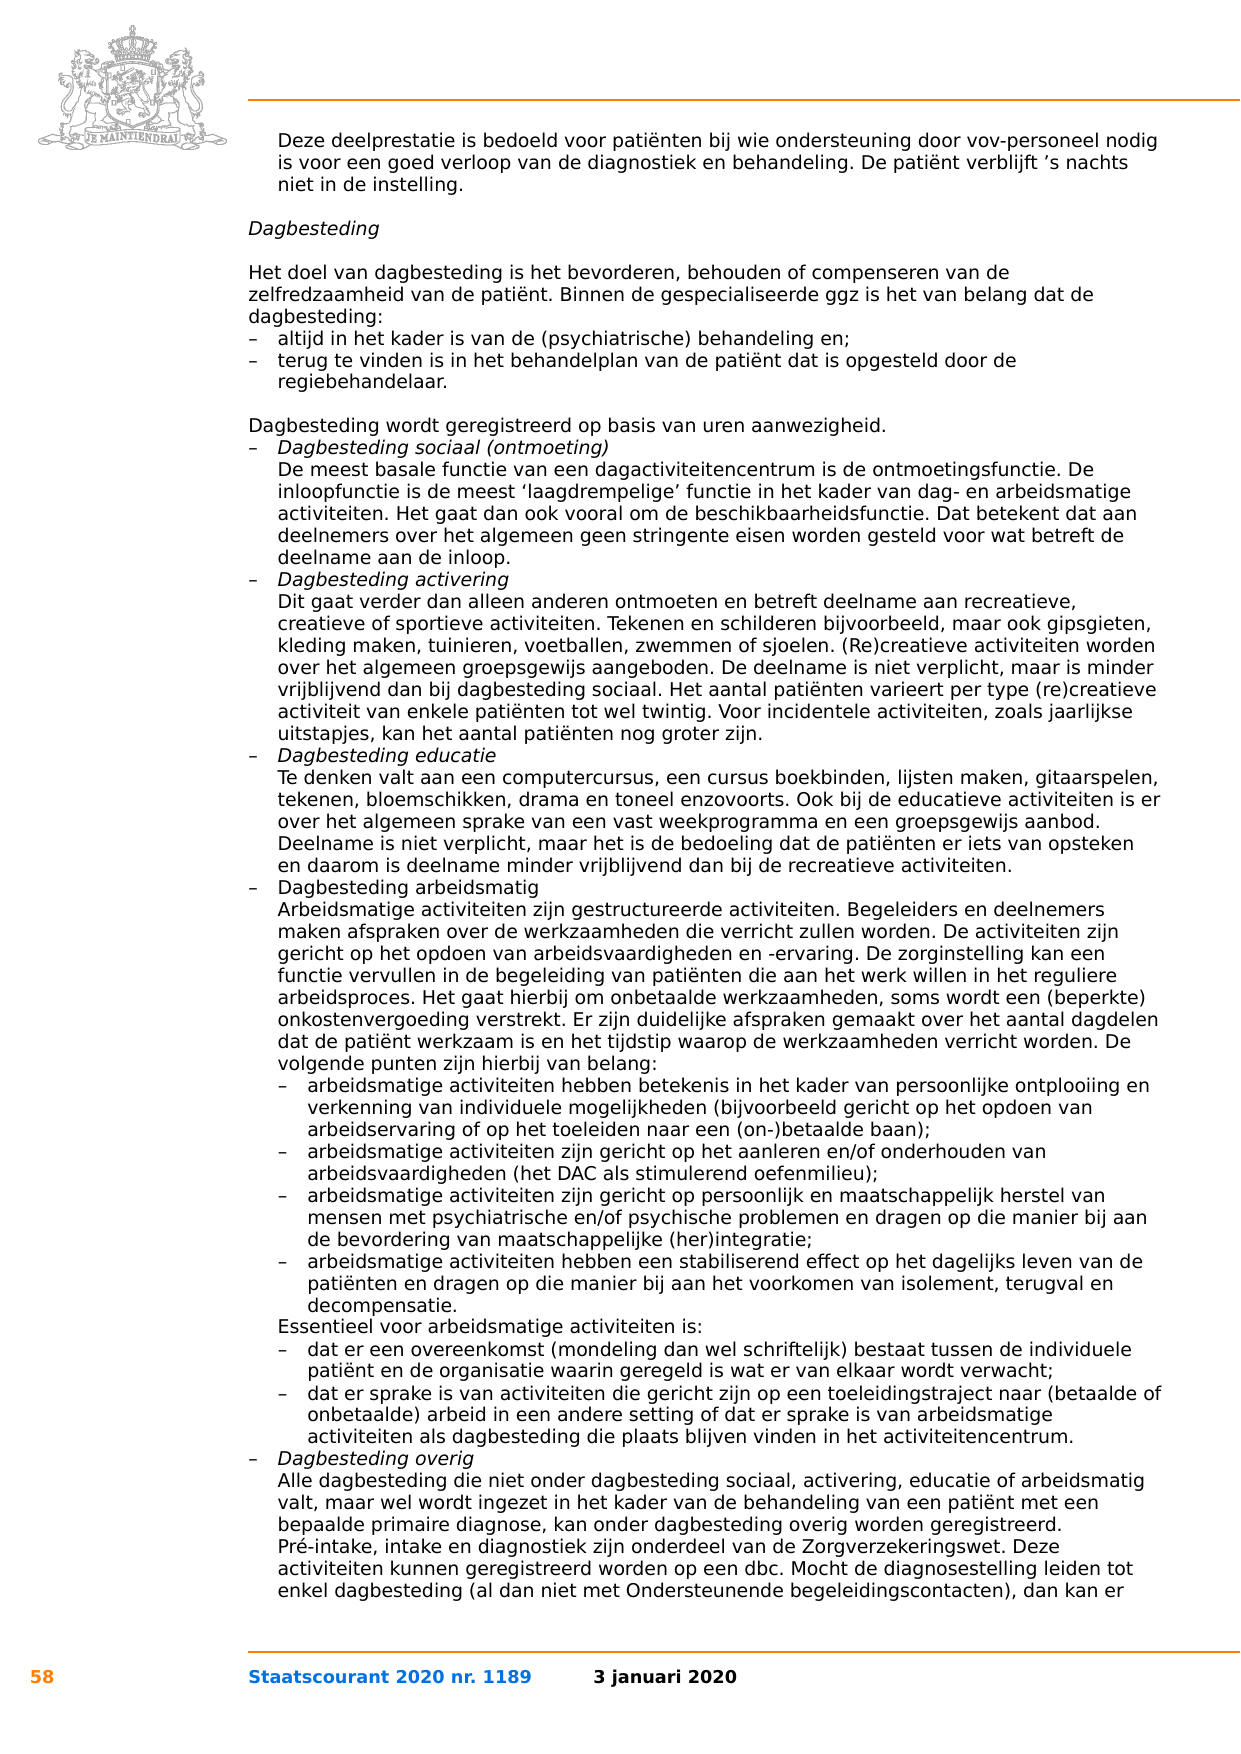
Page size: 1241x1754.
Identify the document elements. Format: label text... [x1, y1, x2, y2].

text – Dagbesteding activering [248, 569, 1163, 591]
text – dat er sprake is van activiteiten die gericht zijn op een toeleidingstraject naar (betaalde of onbetaalde) arbeid in een andere setting of dat er sprake is van arbeidsmatige activiteiten als dagbesteding die plaats blijven vinden in het activiteitencentrum. [278, 1382, 1163, 1448]
text Essentieel voor arbeidsmatige activiteiten is: [277, 1316, 1163, 1338]
picture [38, 25, 227, 150]
text Dagbesteding wordt geregistreerd op basis van uren aanwezigheid. [248, 415, 1163, 437]
text – Dagbesteding sociaal (ontmoeting) [248, 437, 1163, 459]
text Alle dagbesteding die niet onder dagbesteding sociaal, activering, educatie of arbeidsmatig valt, maar wel wordt ingezet in het kader van de behandeling van een patiënt met een bepaalde primaire diagnose, kan onder dagbesteding overig worden geregistreerd. [277, 1470, 1163, 1536]
text Pré-intake, intake en diagnostiek zijn onderdeel van de Zorgverzekeringswet. Deze activiteiten kunnen geregistreerd worden op een dbc. Mocht de diagnosestelling leiden tot enkel dagbesteding (al dan niet met Ondersteunende begeleidingscontacten), dan kan er [277, 1536, 1163, 1602]
text Dit gaat verder dan alleen anderen ontmoeten en betreft deelname aan recreatieve, creatieve of sportieve activiteiten. Tekenen en schilderen bijvoorbeeld, maar ook gipsgieten, kleding maken, tuinieren, voetballen, zwemmen of sjoelen. (Re)creatieve activiteiten worden over het algemeen groepsgewijs aangeboden. De deelname is niet verplicht, maar is minder vrijblijvend dan bij dagbesteding sociaal. Het aantal patiënten varieert per type (re)creatieve activiteit van enkele patiënten tot wel twintig. Voor incidentele activiteiten, zoals jaarlijkse uitstapjes, kan het aantal patiënten nog groter zijn. [277, 591, 1163, 745]
text Arbeidsmatige activiteiten zijn gestructureerde activiteiten. Begeleiders en deelnemers maken afspraken over de werkzaamheden die verricht zullen worden. De activiteiten zijn gericht op het opdoen van arbeidsvaardigheden en -ervaring. De zorginstelling kan een functie vervullen in de begeleiding van patiënten die aan het werk willen in het reguliere arbeidsproces. Het gaat hierbij om onbetaalde werkzaamheden, soms wordt een (beperkte) onkostenvergoeding verstrekt. Er zijn duidelijke afspraken gemaakt over het aantal dagdelen dat de patiënt werkzaam is en het tijdstip waarop de werkzaamheden verricht worden. De volgende punten zijn hierbij van belang: [277, 899, 1163, 1075]
text Deze deelprestatie is bedoeld voor patiënten bij wie ondersteuning door vov-personeel nodig is voor een goed verloop van de diagnostiek en behandeling. De patiënt verblijft ’s nachts niet in de instelling. [277, 130, 1163, 196]
text Het doel van dagbesteding is het bevorderen, behouden of compenseren van de zelfredzaamheid van de patiënt. Binnen de gespecialiseerde ggz is het van belang dat de dagbesteding: [248, 262, 1163, 327]
text De meest basale functie van een dagactiviteitencentrum is de ontmoetingsfunctie. De inloopfunctie is de meest ‘laagdrempelige’ functie in het kader van dag- en arbeidsmatige activiteiten. Het gaat dan ook vooral om de beschikbaarheidsfunctie. Dat betekent dat aan deelnemers over het algemeen geen stringente eisen worden gesteld voor wat betreft de deelname aan de inloop. [277, 459, 1163, 569]
text – arbeidsmatige activiteiten hebben betekenis in het kader van persoonlijke ontplooiing en verkenning van individuele mogelijkheden (bijvoorbeeld gericht op het opdoen van arbeidservaring of op het toeleiden naar een (on-)betaalde baan); [278, 1075, 1163, 1141]
text – Dagbesteding arbeidsmatig [248, 877, 1163, 899]
text – arbeidsmatige activiteiten hebben een stabiliserend effect op het dagelijks leven van de patiënten en dragen op die manier bij aan het voorkomen van isolement, terugval en decompensatie. [278, 1251, 1163, 1316]
text – arbeidsmatige activiteiten zijn gericht op het aanleren en/of onderhouden van arbeidsvaardigheden (het DAC als stimulerend oefenmilieu); [278, 1141, 1163, 1184]
subtitle Dagbesteding [248, 218, 1163, 240]
text – altijd in het kader is van de (psychiatrische) behandeling en; [248, 327, 1163, 349]
text – arbeidsmatige activiteiten zijn gericht op persoonlijk en maatschappelijk herstel van mensen met psychiatrische en/of psychische problemen en dragen op die manier bij aan de bevordering van maatschappelijke (her)integratie; [278, 1184, 1163, 1251]
text – terug te vinden is in het behandelplan van de patiënt dat is opgesteld door de regiebehandelaar. [248, 349, 1163, 393]
text – Dagbesteding educatie [248, 745, 1163, 767]
text Te denken valt aan een computercursus, een cursus boekbinden, lijsten maken, gitaarspelen, tekenen, bloemschikken, drama en toneel enzovoorts. Ook bij de educatieve activiteiten is er over het algemeen sprake van een vast weekprogramma en een groepsgewijs aanbod. Deelname is niet verplicht, maar het is de bedoeling dat de patiënten er iets van opsteken en daarom is deelname minder vrijblijvend dan bij de recreatieve activiteiten. [277, 767, 1163, 877]
text – dat er een overeenkomst (mondeling dan wel schriftelijk) bestaat tussen de individuele patiënt en de organisatie waarin geregeld is wat er van elkaar wordt verwacht; [278, 1338, 1163, 1382]
text – Dagbesteding overig [248, 1448, 1163, 1470]
